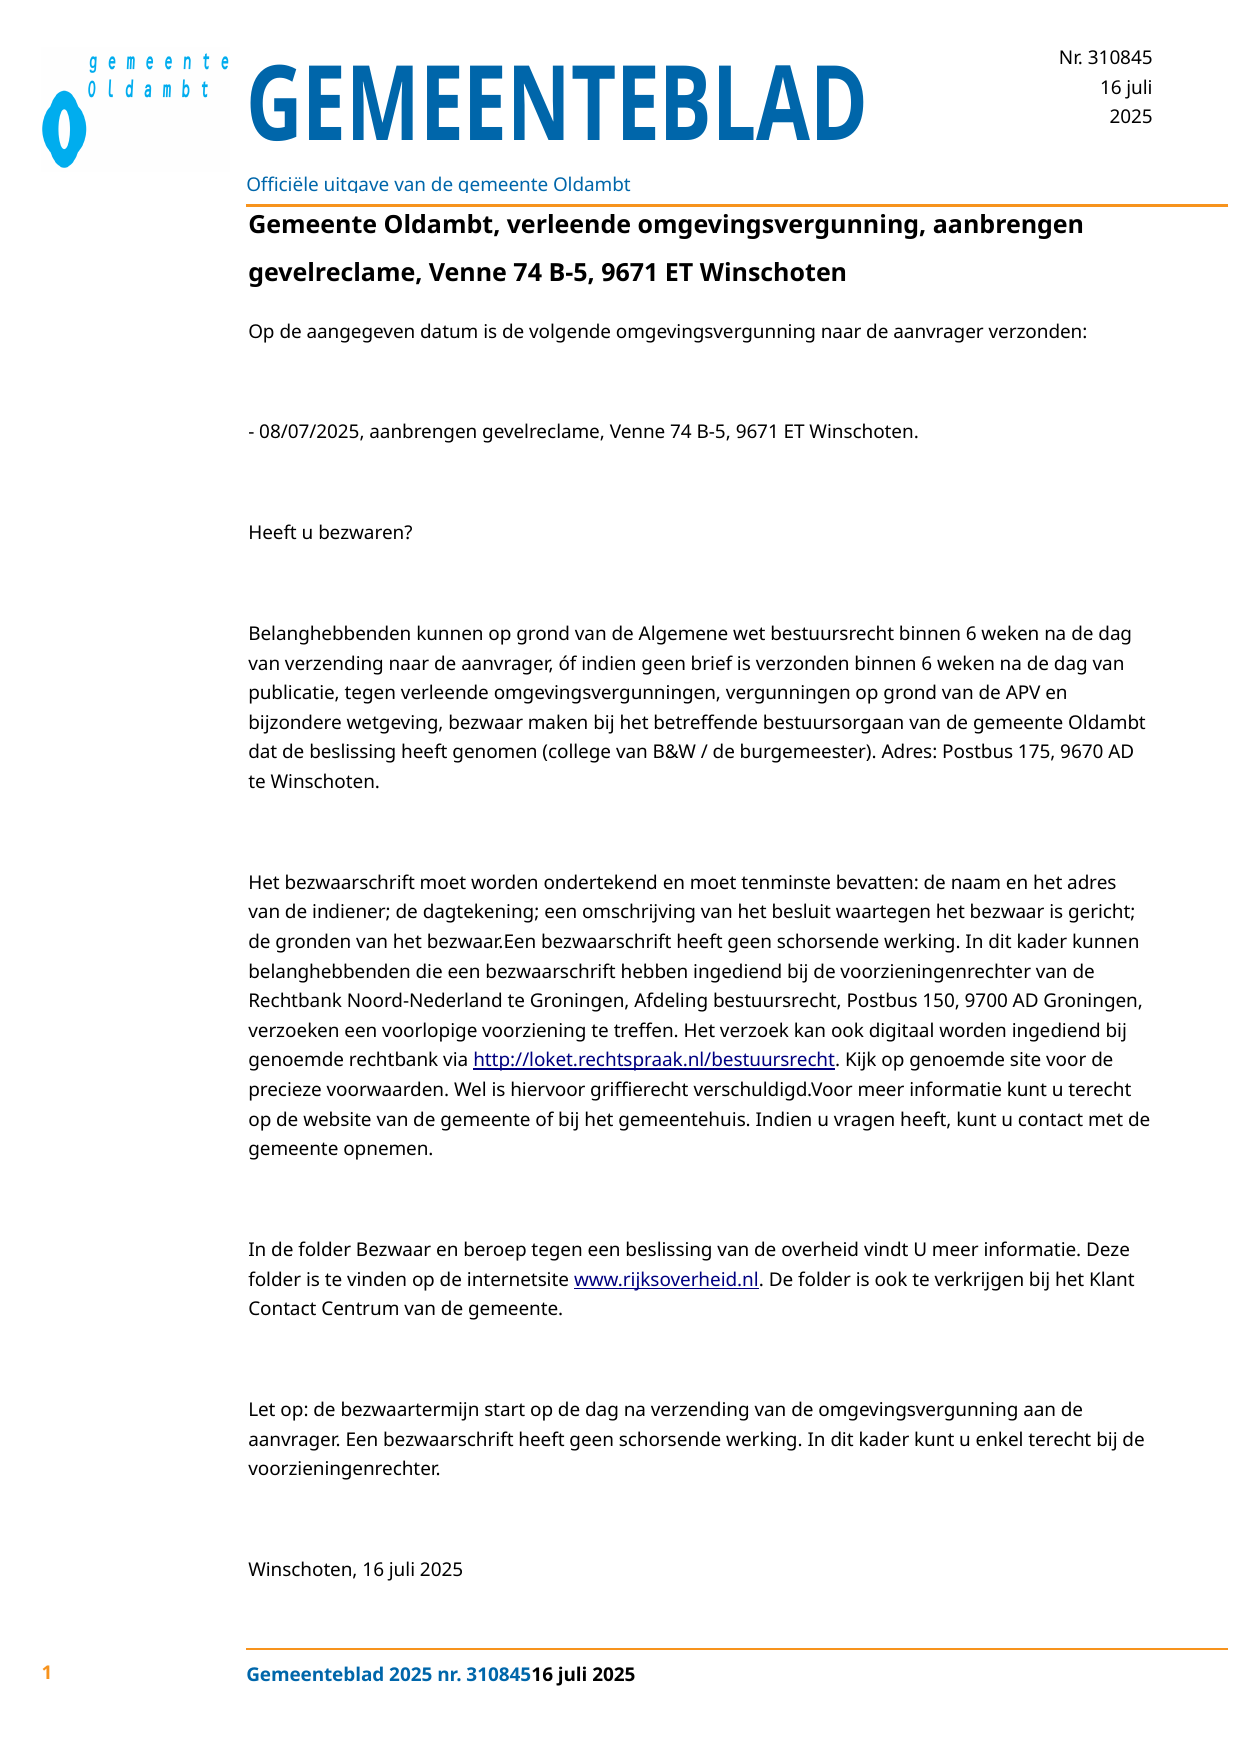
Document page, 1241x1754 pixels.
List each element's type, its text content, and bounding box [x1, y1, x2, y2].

text Gemeente Oldambt, verleende omgevingsvergunning, aanbrengen gevelreclame, Venne 74 B-5, 9671 ET Winschoten [248, 207, 1152, 288]
text Het bezwaarschrift moet worden ondertekend en moet tenminste bevatten: de naam en het adres van de indiener; de dagtekening; een omschrijving van het besluit waartegen het bezwaar is gericht; de gronden van het bezwaar.Een bezwaarschrift heeft geen schorsende werking. In dit kader kunnen belanghebbenden die een bezwaarschrift hebben ingediend bij de voorzieningenrechter van de Rechtbank Noord-Nederland te Groningen, Afdeling bestuursrecht, Postbus 150, 9700 AD Groningen, verzoeken een voorlopige voorziening te treffen. Het verzoek kan ook digitaal worden ingediend bij genoemde rechtbank via http://loket.rechtspraak.nl/bestuursrecht. Kijk op genoemde site voor de precieze voorwaarden. Wel is hiervoor griffierecht verschuldigd.Voor meer informatie kunt u terecht op de website van de gemeente of bij het gemeentehuis. Indien u vragen heeft, kunt u contact met de gemeente opnemen. [248, 869, 1152, 1161]
text Winschoten, 16 juli 2025 [248, 1556, 1152, 1582]
text Let op: de bezwaartermijn start op de dag na verzending van de omgevingsvergunning aan de aanvrager. Een bezwaarschrift heeft geen schorsende werking. In dit kader kunt u enkel terecht bij de voorzieningenrechter. [248, 1396, 1152, 1481]
text In de folder Bezwaar en beroep tegen een beslissing van de overheid vindt U meer informatie. Deze folder is te vinden op de internetsite www.rijksoverheid.nl. De folder is ook te verkrijgen bij het Klant Contact Centrum van de gemeente. [248, 1236, 1152, 1321]
text Heeft u bezwaren? [248, 519, 1152, 545]
text Op de aangegeven datum is de volgende omgevingsvergunning naar de aanvrager verzonden: [248, 318, 1152, 344]
text Belanghebbenden kunnen op grond van de Algemene wet bestuursrecht binnen 6 weken na de dag van verzending naar de aanvrager, óf indien geen brief is verzonden binnen 6 weken na de dag van publicatie, tegen verleende omgevingsvergunningen, vergunningen op grond van de APV en bijzondere wetgeving, bezwaar maken bij het betreffende bestuursorgaan van de gemeente Oldambt dat de beslissing heeft genomen (college van B&W / de burgemeester). Adres: Postbus 175, 9670 AD te Winschoten. [248, 620, 1152, 794]
picture [41, 47, 231, 172]
text - 08/07/2025, aanbrengen gevelreclame, Venne 74 B-5, 9671 ET Winschoten. [248, 419, 1152, 444]
